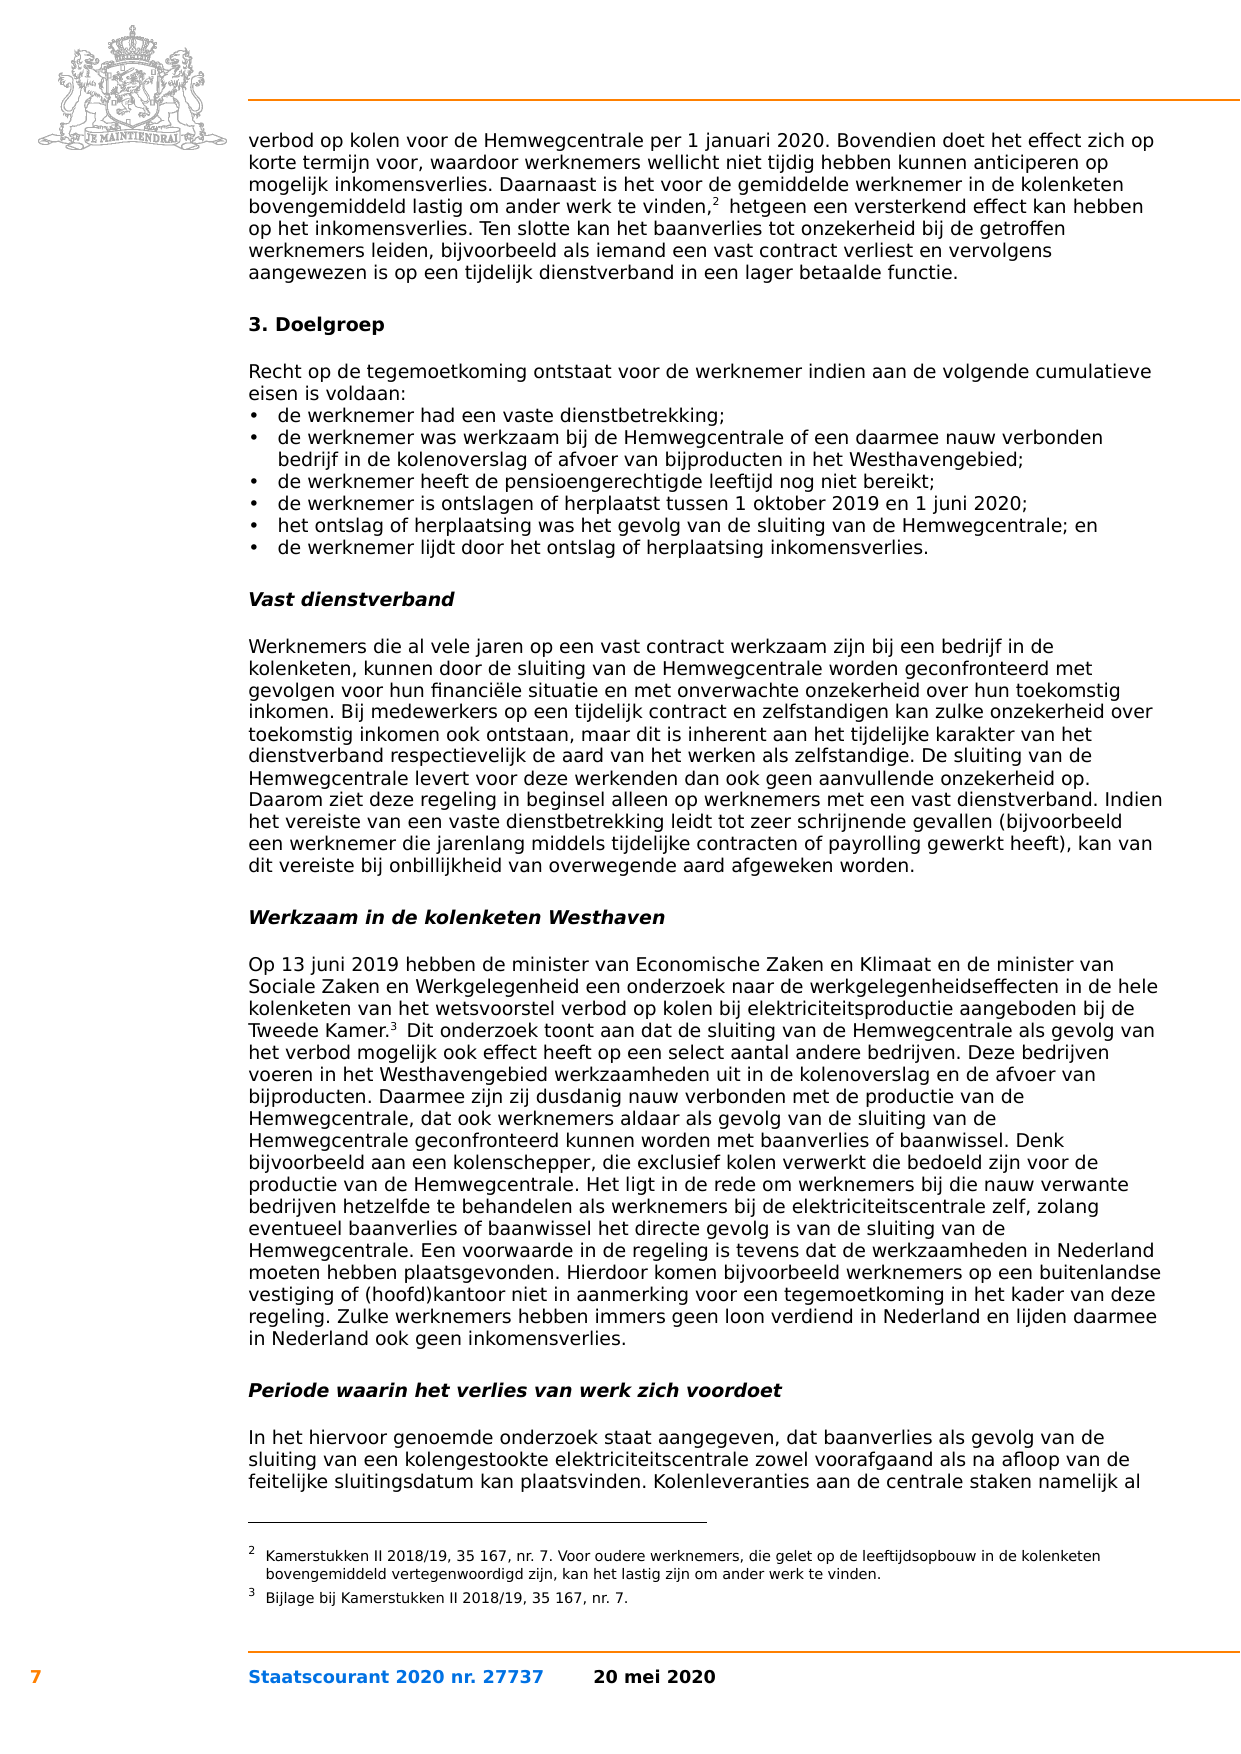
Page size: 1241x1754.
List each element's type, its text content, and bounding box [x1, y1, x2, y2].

text Kamerstukken II 2018/19, 35 167, nr. 7. Voor oudere werknemers, die gelet op de leeftijdsopbouw in de kolenketen bovengemiddeld vertegenwoordigd zijn, kan het lastig zijn om ander werk te vinden. [248, 1544, 1163, 1583]
text • de werknemer heeft de pensioengerechtigde leeftijd nog niet bereikt; [248, 471, 1163, 493]
text • de werknemer is ontslagen of herplaatst tussen 1 oktober 2019 en 1 juni 2020; [248, 493, 1163, 514]
text Op 13 juni 2019 hebben de minister van Economische Zaken en Klimaat en de minister van Sociale Zaken en Werkgelegenheid een onderzoek naar de werkgelegenheidseffecten in de hele kolenketen van het wetsvoorstel verbod op kolen bij elektriciteitsproductie aangeboden bij de Tweede Kamer. Dit onderzoek toont aan dat de sluiting van de Hemwegcentrale als gevolg van het verbod mogelijk ook effect heeft op een select aantal andere bedrijven. Deze bedrijven voeren in het Westhavengebied werkzaamheden uit in de kolenoverslag en de afvoer van bijproducten. Daarmee zijn zij dusdanig nauw verbonden met de productie van de Hemwegcentrale, dat ook werknemers aldaar als gevolg van de sluiting van de Hemwegcentrale geconfronteerd kunnen worden met baanverlies of baanwissel. Denk bijvoorbeeld aan een kolenschepper, die exclusief kolen verwerkt die bedoeld zijn voor de productie van de Hemwegcentrale. Het ligt in de rede om werknemers bij die nauw verwante bedrijven hetzelfde te behandelen als werknemers bij de elektriciteitscentrale zelf, zolang eventueel baanverlies of baanwissel het directe gevolg is van de sluiting van de Hemwegcentrale. Een voorwaarde in de regeling is tevens dat de werkzaamheden in Nederland moeten hebben plaatsgevonden. Hierdoor komen bijvoorbeeld werknemers op een buitenlandse vestiging of (hoofd)kantoor niet in aanmerking voor een tegemoetkoming in het kader van deze regeling. Zulke werknemers hebben immers geen loon verdiend in Nederland en lijden daarmee in Nederland ook geen inkomensverlies. [248, 954, 1163, 1350]
text Bijlage bij Kamerstukken II 2018/19, 35 167, nr. 7. [248, 1586, 1163, 1608]
text • de werknemer was werkzaam bij de Hemwegcentrale of een daarmee nauw verbonden bedrijf in de kolenoverslag of afvoer van bijproducten in het Westhavengebied; [248, 427, 1163, 471]
subtitle Periode waarin het verlies van werk zich voordoet [248, 1380, 1163, 1402]
text verbod op kolen voor de Hemwegcentrale per 1 januari 2020. Bovendien doet het effect zich op korte termijn voor, waardoor werknemers wellicht niet tijdig hebben kunnen anticiperen op mogelijk inkomensverlies. Daarnaast is het voor de gemiddelde werknemer in de kolenketen bovengemiddeld lastig om ander werk te vinden, hetgeen een versterkend effect kan hebben op het inkomensverlies. Ten slotte kan het baanverlies tot onzekerheid bij de getroffen werknemers leiden, bijvoorbeeld als iemand een vast contract verliest en vervolgens aangewezen is op een tijdelijk dienstverband in een lager betaalde functie. [248, 130, 1163, 284]
text • de werknemer lijdt door het ontslag of herplaatsing inkomensverlies. [248, 537, 1163, 558]
text Recht op de tegemoetkoming ontstaat voor de werknemer indien aan de volgende cumulatieve eisen is voldaan: [248, 361, 1163, 405]
subtitle Vast dienstverband [248, 588, 1163, 611]
text • de werknemer had een vaste dienstbetrekking; [248, 405, 1163, 427]
subtitle 3. Doelgroep [248, 314, 1163, 336]
picture [38, 25, 227, 150]
text In het hiervoor genoemde onderzoek staat aangegeven, dat baanverlies als gevolg van de sluiting van een kolengestookte elektriciteitscentrale zowel voorafgaand als na afloop van de feitelijke sluitingsdatum kan plaatsvinden. Kolenleveranties aan de centrale staken namelijk al [248, 1427, 1163, 1493]
text • het ontslag of herplaatsing was het gevolg van de sluiting van de Hemwegcentrale; en [248, 514, 1163, 537]
subtitle Werkzaam in de kolenketen Westhaven [248, 907, 1163, 929]
text Werknemers die al vele jaren op een vast contract werkzaam zijn bij een bedrijf in de kolenketen, kunnen door de sluiting van de Hemwegcentrale worden geconfronteerd met gevolgen voor hun financiële situatie en met onverwachte onzekerheid over hun toekomstig inkomen. Bij medewerkers op een tijdelijk contract en zelfstandigen kan zulke onzekerheid over toekomstig inkomen ook ontstaan, maar dit is inherent aan het tijdelijke karakter van het dienstverband respectievelijk de aard van het werken als zelfstandige. De sluiting van de Hemwegcentrale levert voor deze werkenden dan ook geen aanvullende onzekerheid op. Daarom ziet deze regeling in beginsel alleen op werknemers met een vast dienstverband. Indien het vereiste van een vaste dienstbetrekking leidt tot zeer schrijnende gevallen (bijvoorbeeld een werknemer die jarenlang middels tijdelijke contracten of payrolling gewerkt heeft), kan van dit vereiste bij onbillijkheid van overwegende aard afgeweken worden. [248, 636, 1163, 877]
